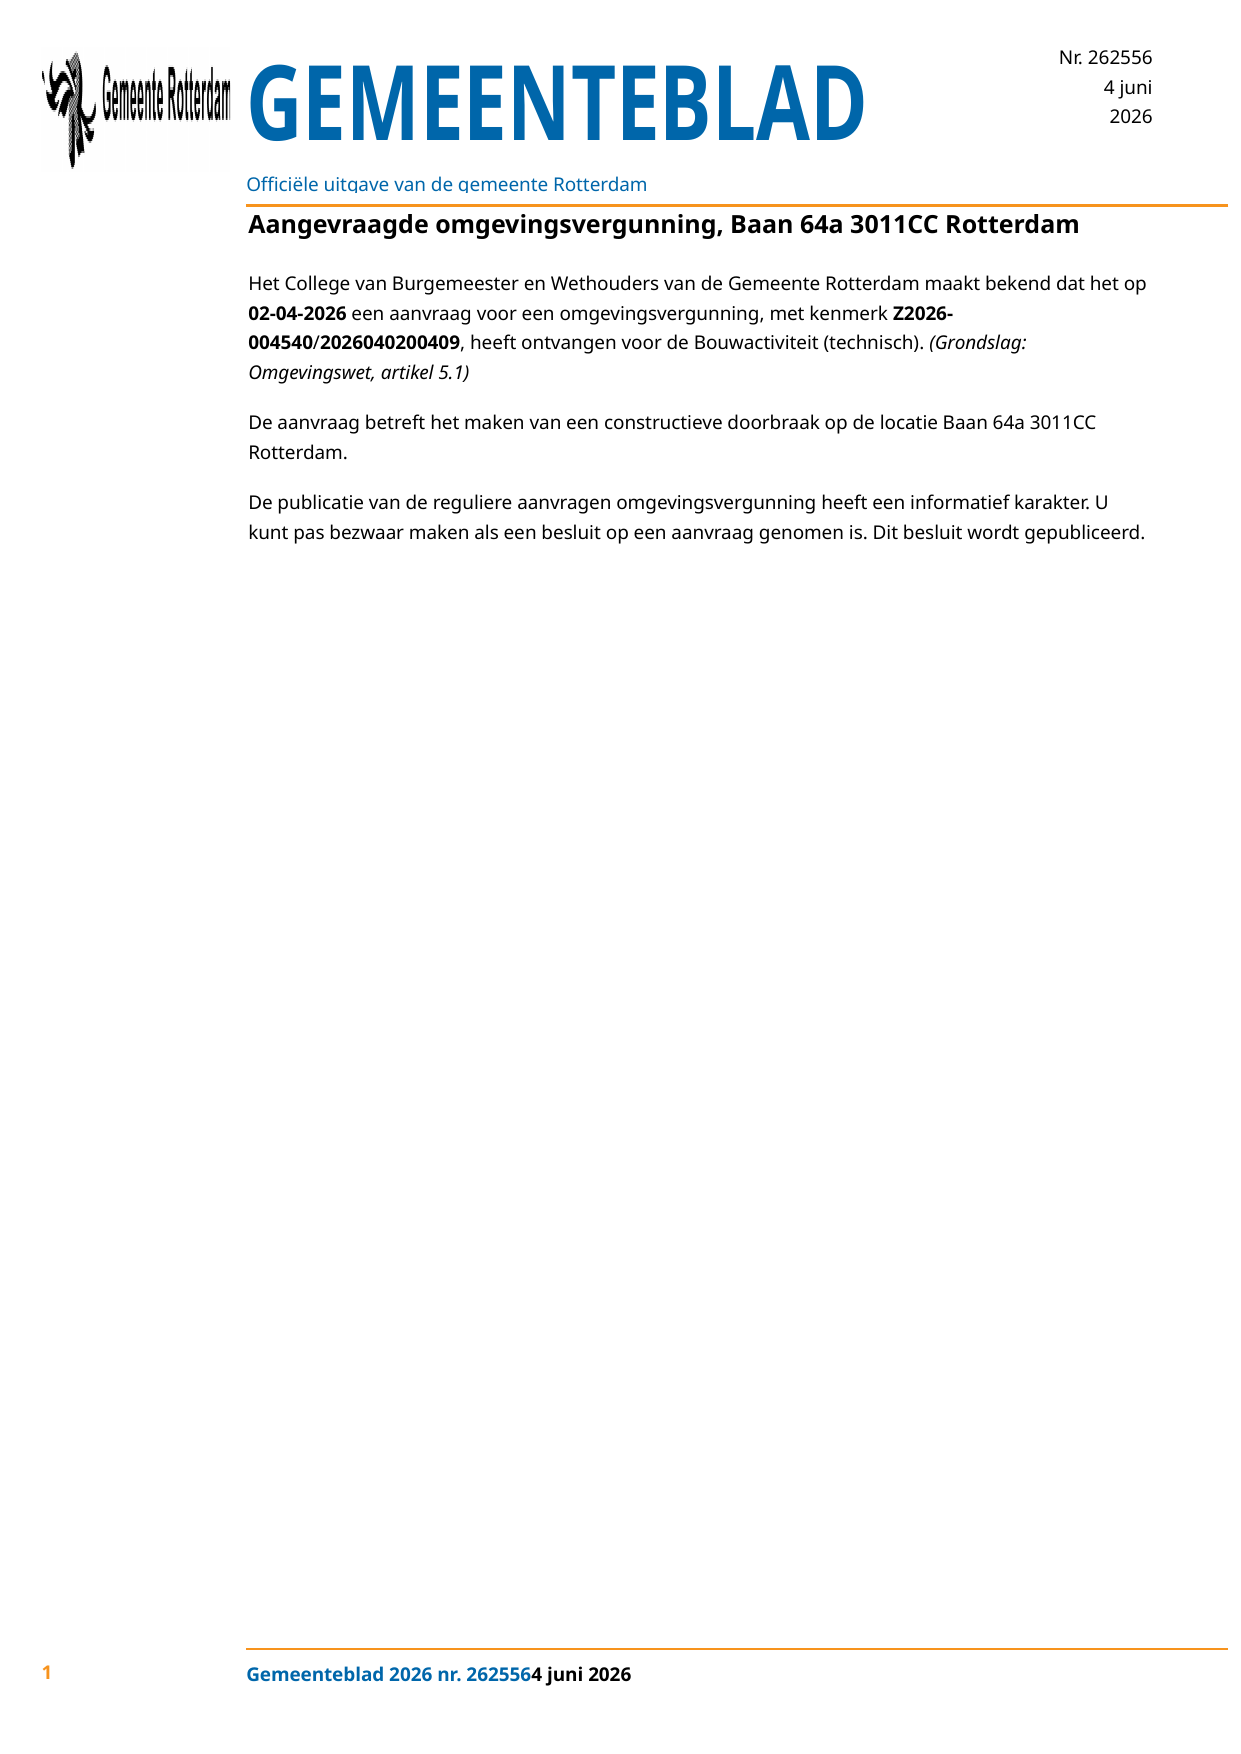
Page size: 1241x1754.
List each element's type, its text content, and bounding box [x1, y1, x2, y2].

text De aanvraag betreft het maken van een constructieve doorbraak op de locatie Baan 64a 3011CC Rotterdam. [248, 409, 1152, 465]
text De publicatie van de reguliere aanvragen omgevingsvergunning heeft een informatief karakter. U kunt pas bezwaar maken als een besluit op een aanvraag genomen is. Dit besluit wordt gepubliceerd. [248, 489, 1152, 545]
picture [41, 47, 231, 172]
text Aangevraagde omgevingsvergunning, Baan 64a 3011CC Rotterdam [248, 207, 1152, 241]
text Het College van Burgemeester en Wethouders van de Gemeente Rotterdam maakt bekend dat het op 02-04-2026 een aanvraag voor een omgevingsvergunning, met kenmerk Z2026-004540/2026040200409, heeft ontvangen voor de Bouwactiviteit (technisch). (Grondslag: Omgevingswet, artikel 5.1) [248, 270, 1152, 385]
